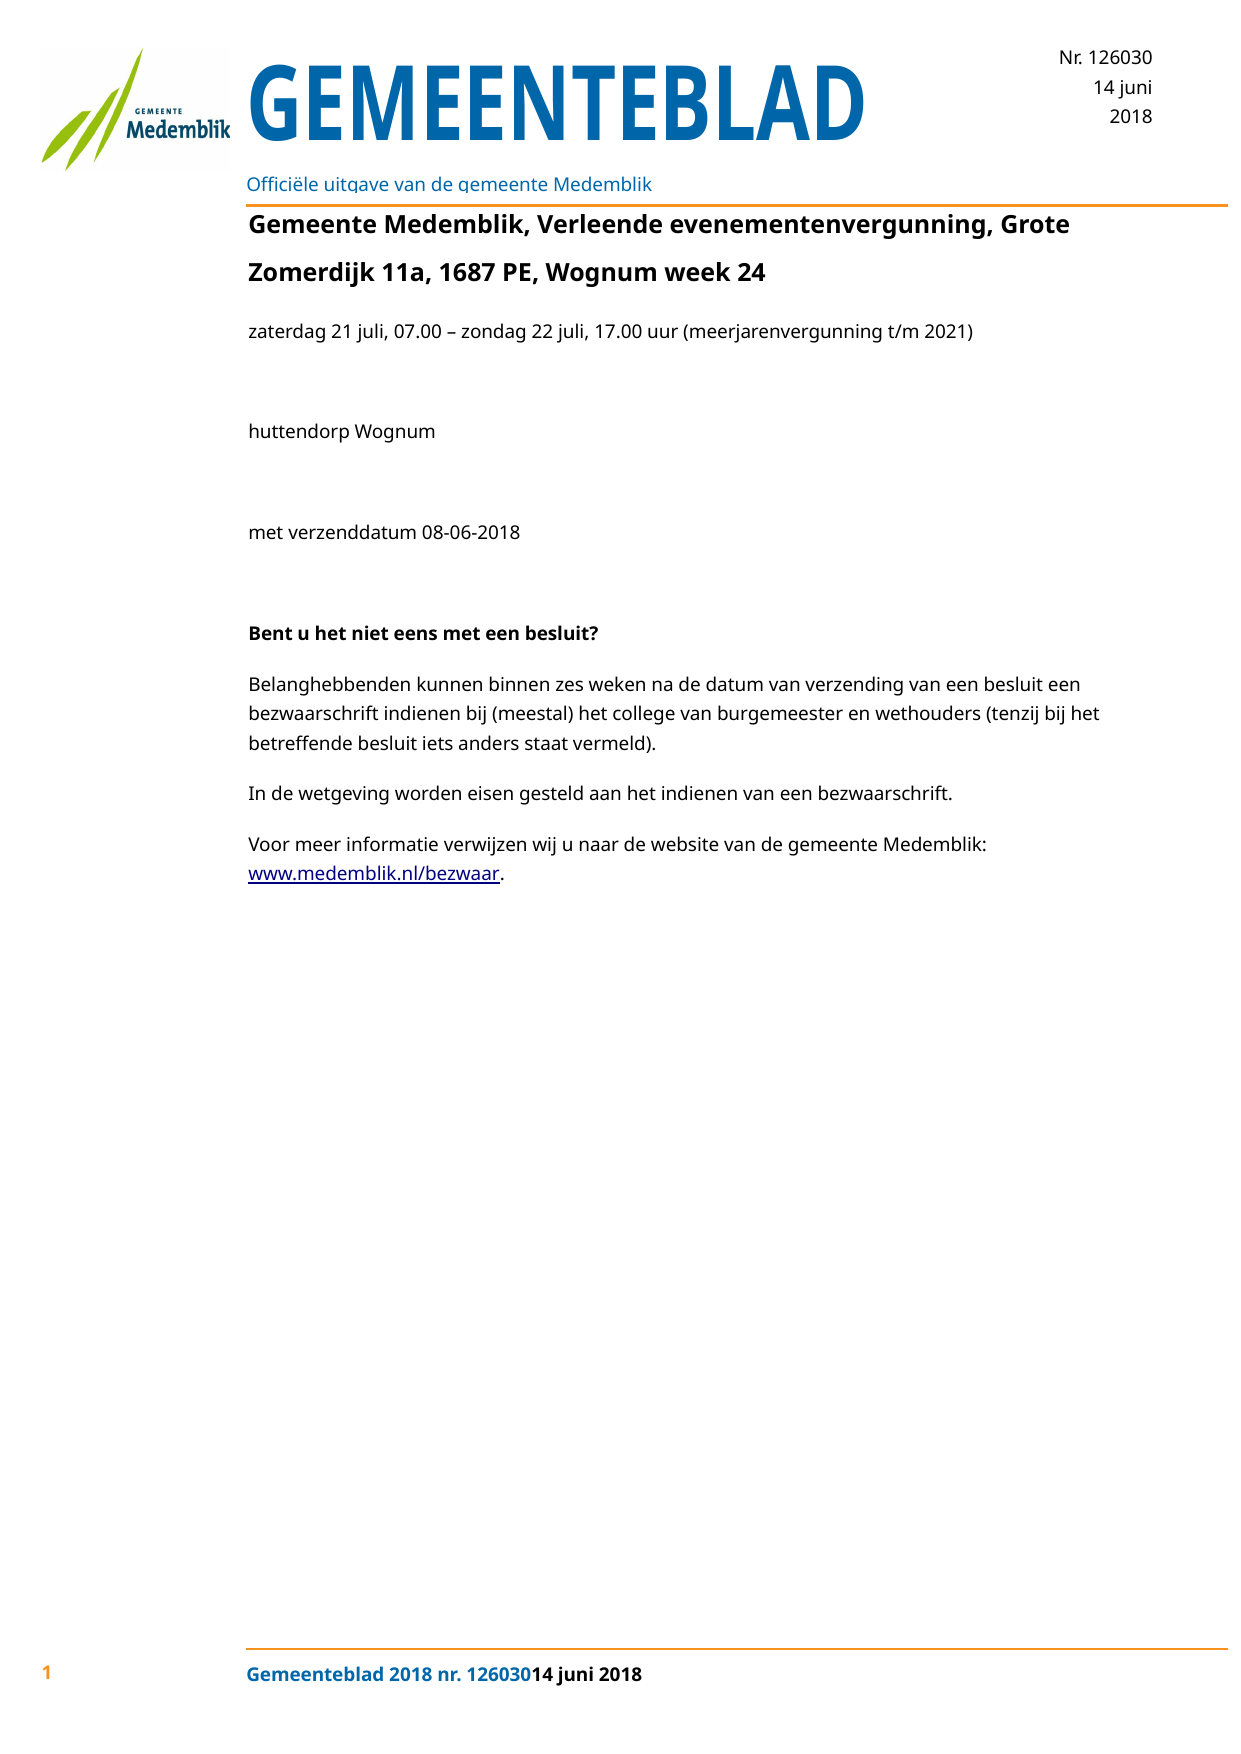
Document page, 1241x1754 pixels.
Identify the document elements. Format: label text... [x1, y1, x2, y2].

text Gemeente Medemblik, Verleende evenementenvergunning, Grote Zomerdijk 11a, 1687 PE, Wognum week 24 [248, 207, 1152, 288]
text huttendorp Wognum [248, 419, 1152, 444]
text met verzenddatum 08-06-2018 [248, 519, 1152, 545]
picture [41, 47, 231, 172]
text Belanghebbenden kunnen binnen zes weken na de datum van verzending van een besluit een bezwaarschrift indienen bij (meestal) het college van burgemeester en wethouders (tenzij bij het betreffende besluit iets anders staat vermeld). [248, 671, 1152, 756]
text Bent u het niet eens met een besluit? [248, 620, 1152, 646]
text zaterdag 21 juli, 07.00 – zondag 22 juli, 17.00 uur (meerjarenvergunning t/m 2021) [248, 318, 1152, 344]
text In de wetgeving worden eisen gesteld aan het indienen van een bezwaarschrift. [248, 780, 1152, 806]
text Voor meer informatie verwijzen wij u naar de website van de gemeente Medemblik: www.medemblik.nl/bezwaar. [248, 831, 1152, 886]
